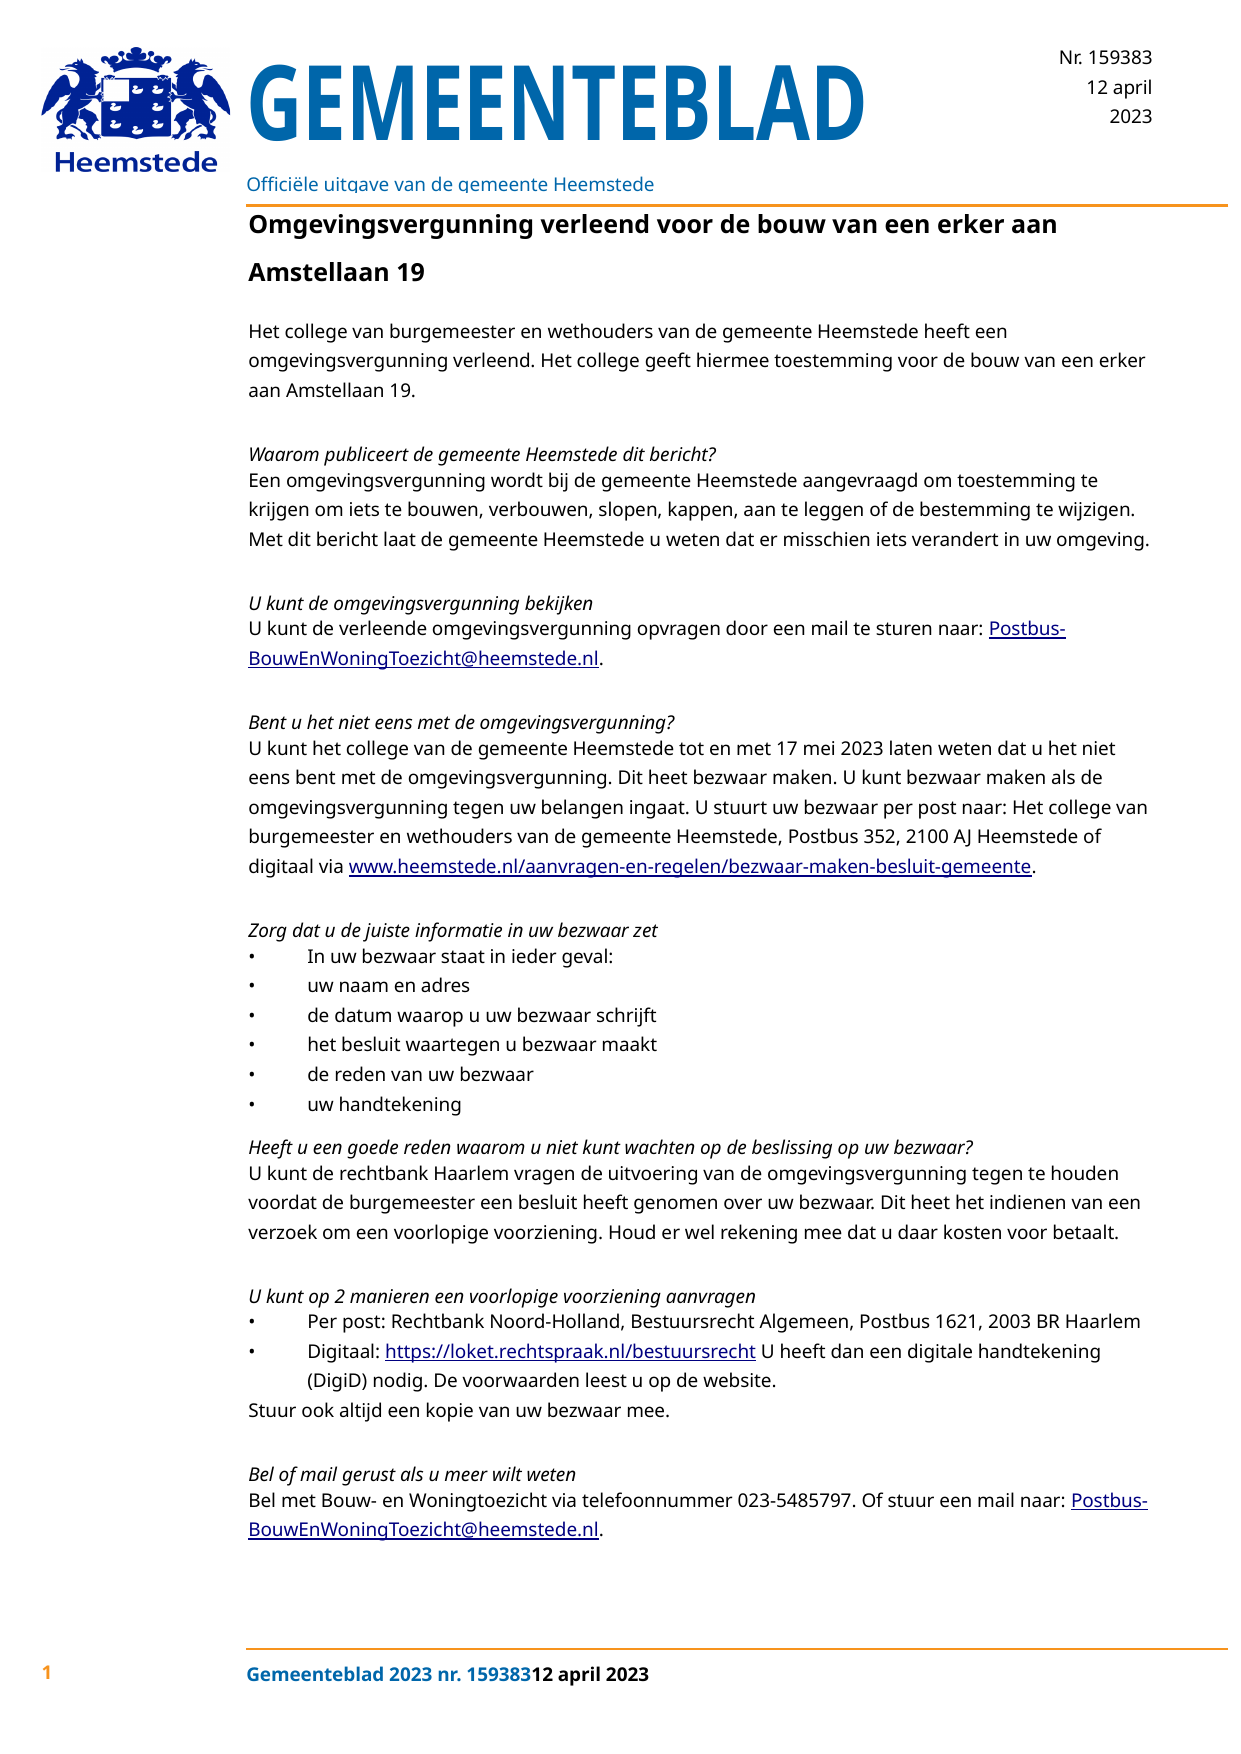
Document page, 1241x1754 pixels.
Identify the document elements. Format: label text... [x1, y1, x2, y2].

picture [41, 47, 231, 172]
text U kunt de rechtbank Haarlem vragen de uitvoering van de omgevingsvergunning tegen te houden voordat de burgemeester een besluit heeft genomen over uw bezwaar. Dit heet het indienen van een verzoek om een voorlopige voorziening. Houd er wel rekening mee dat u daar kosten voor betaalt. [248, 1160, 1152, 1244]
text Een omgevingsvergunning wordt bij de gemeente Heemstede aangevraagd om toestemming te krijgen om iets te bouwen, verbouwen, slopen, kappen, aan te leggen of de bestemming te wijzigen. Met dit bericht laat de gemeente Heemstede u weten dat er misschien iets verandert in uw omgeving. [248, 467, 1152, 552]
list uw naam en adres [248, 972, 1152, 998]
list Digitaal: https://loket.rechtspraak.nl/bestuursrecht U heeft dan een digitale handtekening (DigiD) nodig. De voorwaarden leest u op de website. [248, 1338, 1152, 1393]
text Stuur ook altijd een kopie van uw bezwaar mee. [248, 1397, 1152, 1423]
text Omgevingsvergunning verleend voor de bouw van een erker aan Amstellaan 19 [248, 207, 1152, 288]
list In uw bezwaar staat in ieder geval: [248, 943, 1152, 969]
text Het college van burgemeester en wethouders van de gemeente Heemstede heeft een omgevingsvergunning verleend. Het college geeft hiermee toestemming voor de bouw van een erker aan Amstellaan 19. [248, 318, 1152, 403]
text Bel of mail gerust als u meer wilt weten [248, 1461, 1152, 1487]
list de datum waarop u uw bezwaar schrijft [248, 1002, 1152, 1028]
text U kunt de verleende omgevingsvergunning opvragen door een mail te sturen naar: Postbus-BouwEnWoningToezicht@heemstede.nl. [248, 616, 1152, 671]
text U kunt op 2 manieren een voorlopige voorziening aanvragen [248, 1283, 1152, 1308]
list uw handtekening [248, 1091, 1152, 1117]
text Waarom publiceert de gemeente Heemstede dit bericht? [248, 441, 1152, 467]
text U kunt de omgevingsvergunning bekijken [248, 590, 1152, 616]
text U kunt het college van de gemeente Heemstede tot en met 17 mei 2023 laten weten dat u het niet eens bent met de omgevingsvergunning. Dit heet bezwaar maken. U kunt bezwaar maken als de omgevingsvergunning tegen uw belangen ingaat. U stuurt uw bezwaar per post naar: Het college van burgemeester en wethouders van de gemeente Heemstede, Postbus 352, 2100 AJ Heemstede of digitaal via www.heemstede.nl/aanvragen-en-regelen/bezwaar-maken-besluit-gemeente. [248, 735, 1152, 879]
text Bent u het niet eens met de omgevingsvergunning? [248, 709, 1152, 735]
list Per post: Rechtbank Noord-Holland, Bestuursrecht Algemeen, Postbus 1621, 2003 BR Haarlem [248, 1308, 1152, 1334]
text Heeft u een goede reden waarom u niet kunt wachten op de beslissing op uw bezwaar? [248, 1134, 1152, 1160]
list de reden van uw bezwaar [248, 1061, 1152, 1087]
text Bel met Bouw- en Woningtoezicht via telefoonnummer 023-5485797. Of stuur een mail naar: Postbus-BouwEnWoningToezicht@heemstede.nl. [248, 1487, 1152, 1542]
list het besluit waartegen u bezwaar maakt [248, 1032, 1152, 1057]
text Zorg dat u de juiste informatie in uw bezwaar zet [248, 917, 1152, 943]
